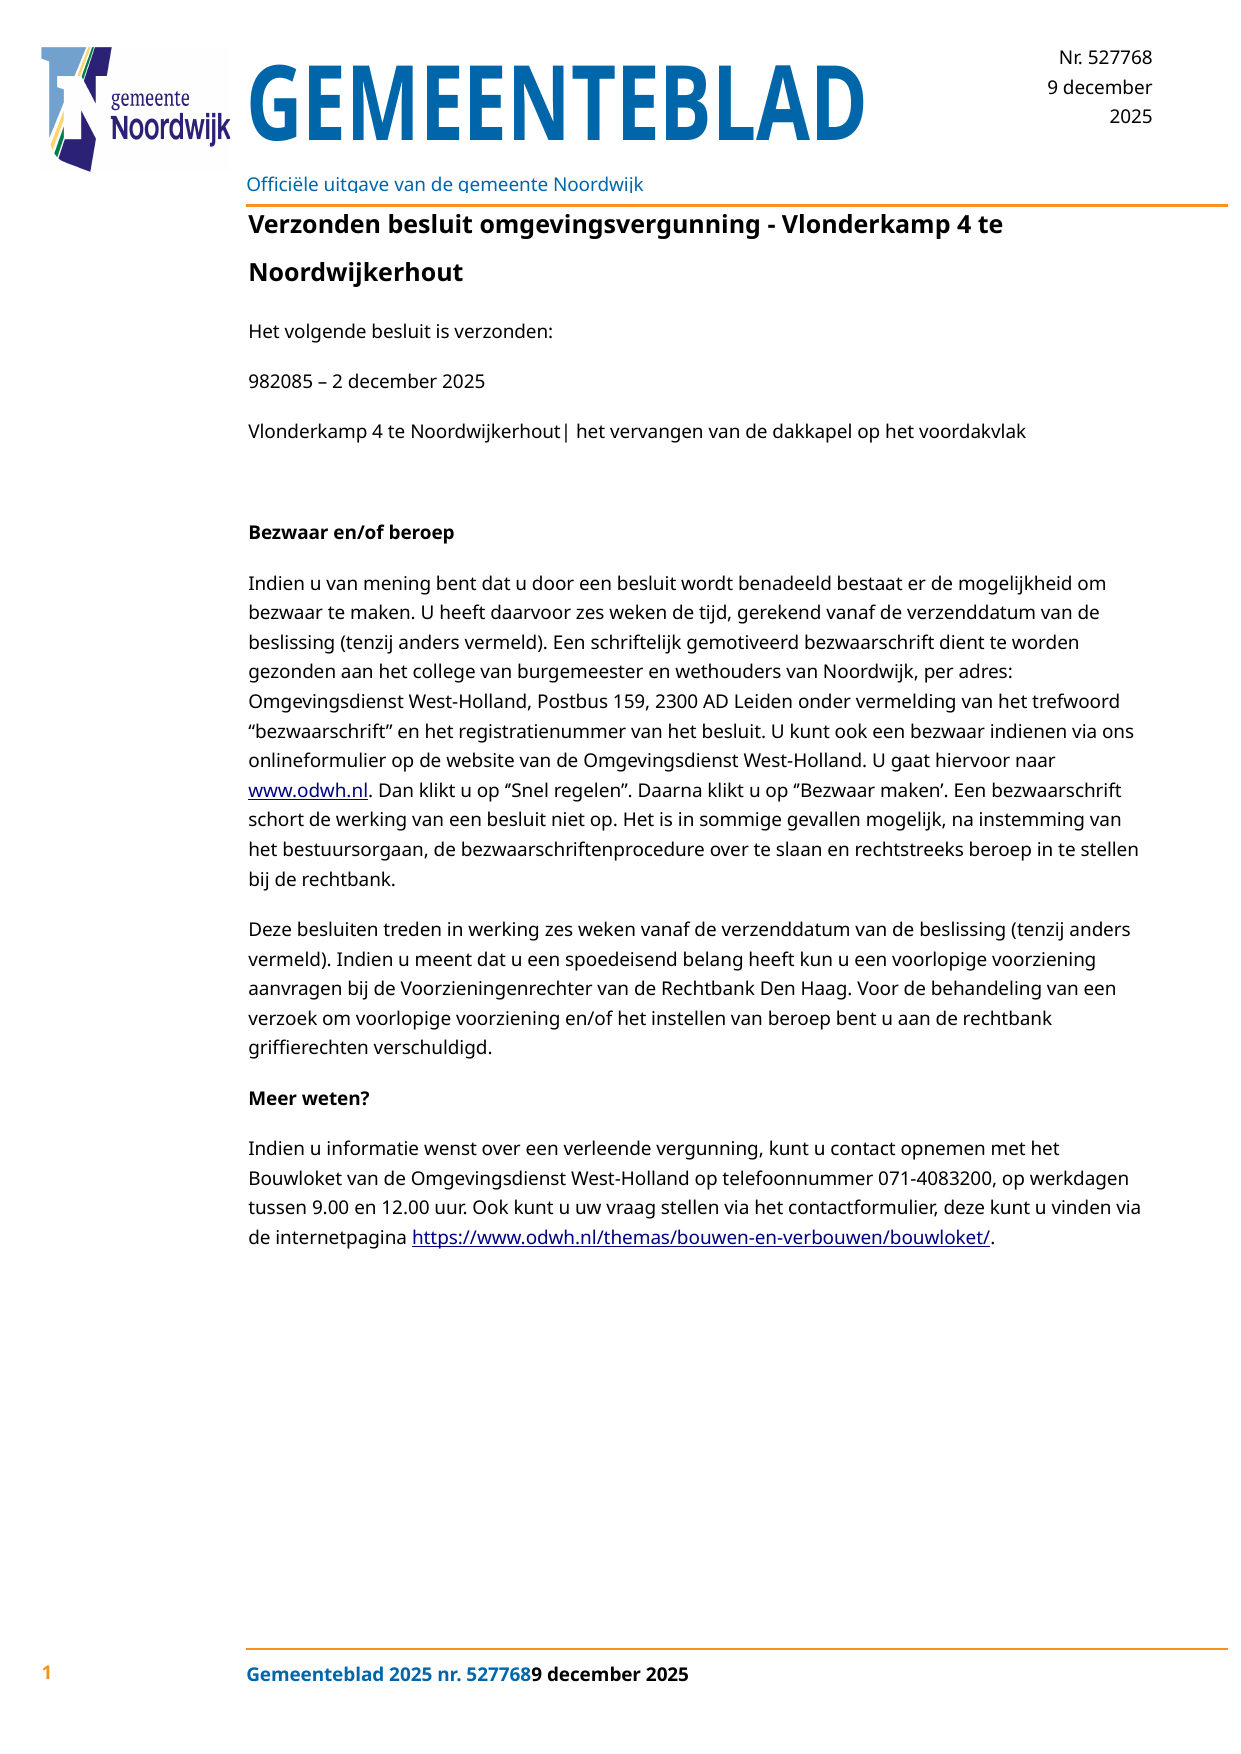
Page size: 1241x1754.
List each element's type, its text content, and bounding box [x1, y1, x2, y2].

text Indien u informatie wenst over een verleende vergunning, kunt u contact opnemen met het Bouwloket van de Omgevingsdienst West-Holland op telefoonnummer 071-4083200, op werkdagen tussen 9.00 en 12.00 uur. Ook kunt u uw vraag stellen via het contactformulier, deze kunt u vinden via de internetpagina https://www.odwh.nl/themas/bouwen-en-verbouwen/bouwloket/. [248, 1135, 1152, 1250]
text Verzonden besluit omgevingsvergunning - Vlonderkamp 4 te Noordwijkerhout [248, 207, 1152, 288]
text Vlonderkamp 4 te Noordwijkerhout| het vervangen van de dakkapel op het voordakvlak [248, 419, 1152, 444]
picture [41, 47, 231, 172]
text Het volgende besluit is verzonden: [248, 318, 1152, 344]
text Bezwaar en/of beroep [248, 519, 1152, 545]
text Meer weten? [248, 1085, 1152, 1111]
text Indien u van mening bent dat u door een besluit wordt benadeeld bestaat er de mogelijkheid om bezwaar te maken. U heeft daarvoor zes weken de tijd, gerekend vanaf de verzenddatum van de beslissing (tenzij anders vermeld). Een schriftelijk gemotiveerd bezwaarschrift dient te worden gezonden aan het college van burgemeester en wethouders van Noordwijk, per adres: Omgevingsdienst West-Holland, Postbus 159, 2300 AD Leiden onder vermelding van het trefwoord “bezwaarschrift” en het registratienummer van het besluit. U kunt ook een bezwaar indienen via ons onlineformulier op de website van de Omgevingsdienst West-Holland. U gaat hiervoor naar www.odwh.nl. Dan klikt u op ‘’Snel regelen”. Daarna klikt u op ‘’Bezwaar maken’. Een bezwaarschrift schort de werking van een besluit niet op. Het is in sommige gevallen mogelijk, na instemming van het bestuursorgaan, de bezwaarschriftenprocedure over te slaan en rechtstreeks beroep in te stellen bij de rechtbank. [248, 570, 1152, 892]
text 982085 – 2 december 2025 [248, 368, 1152, 394]
text Deze besluiten treden in werking zes weken vanaf de verzenddatum van de beslissing (tenzij anders vermeld). Indien u meent dat u een spoedeisend belang heeft kun u een voorlopige voorziening aanvragen bij de Voorzieningenrechter van de Rechtbank Den Haag. Voor de behandeling van een verzoek om voorlopige voorziening en/of het instellen van beroep bent u aan de rechtbank griffierechten verschuldigd. [248, 916, 1152, 1060]
